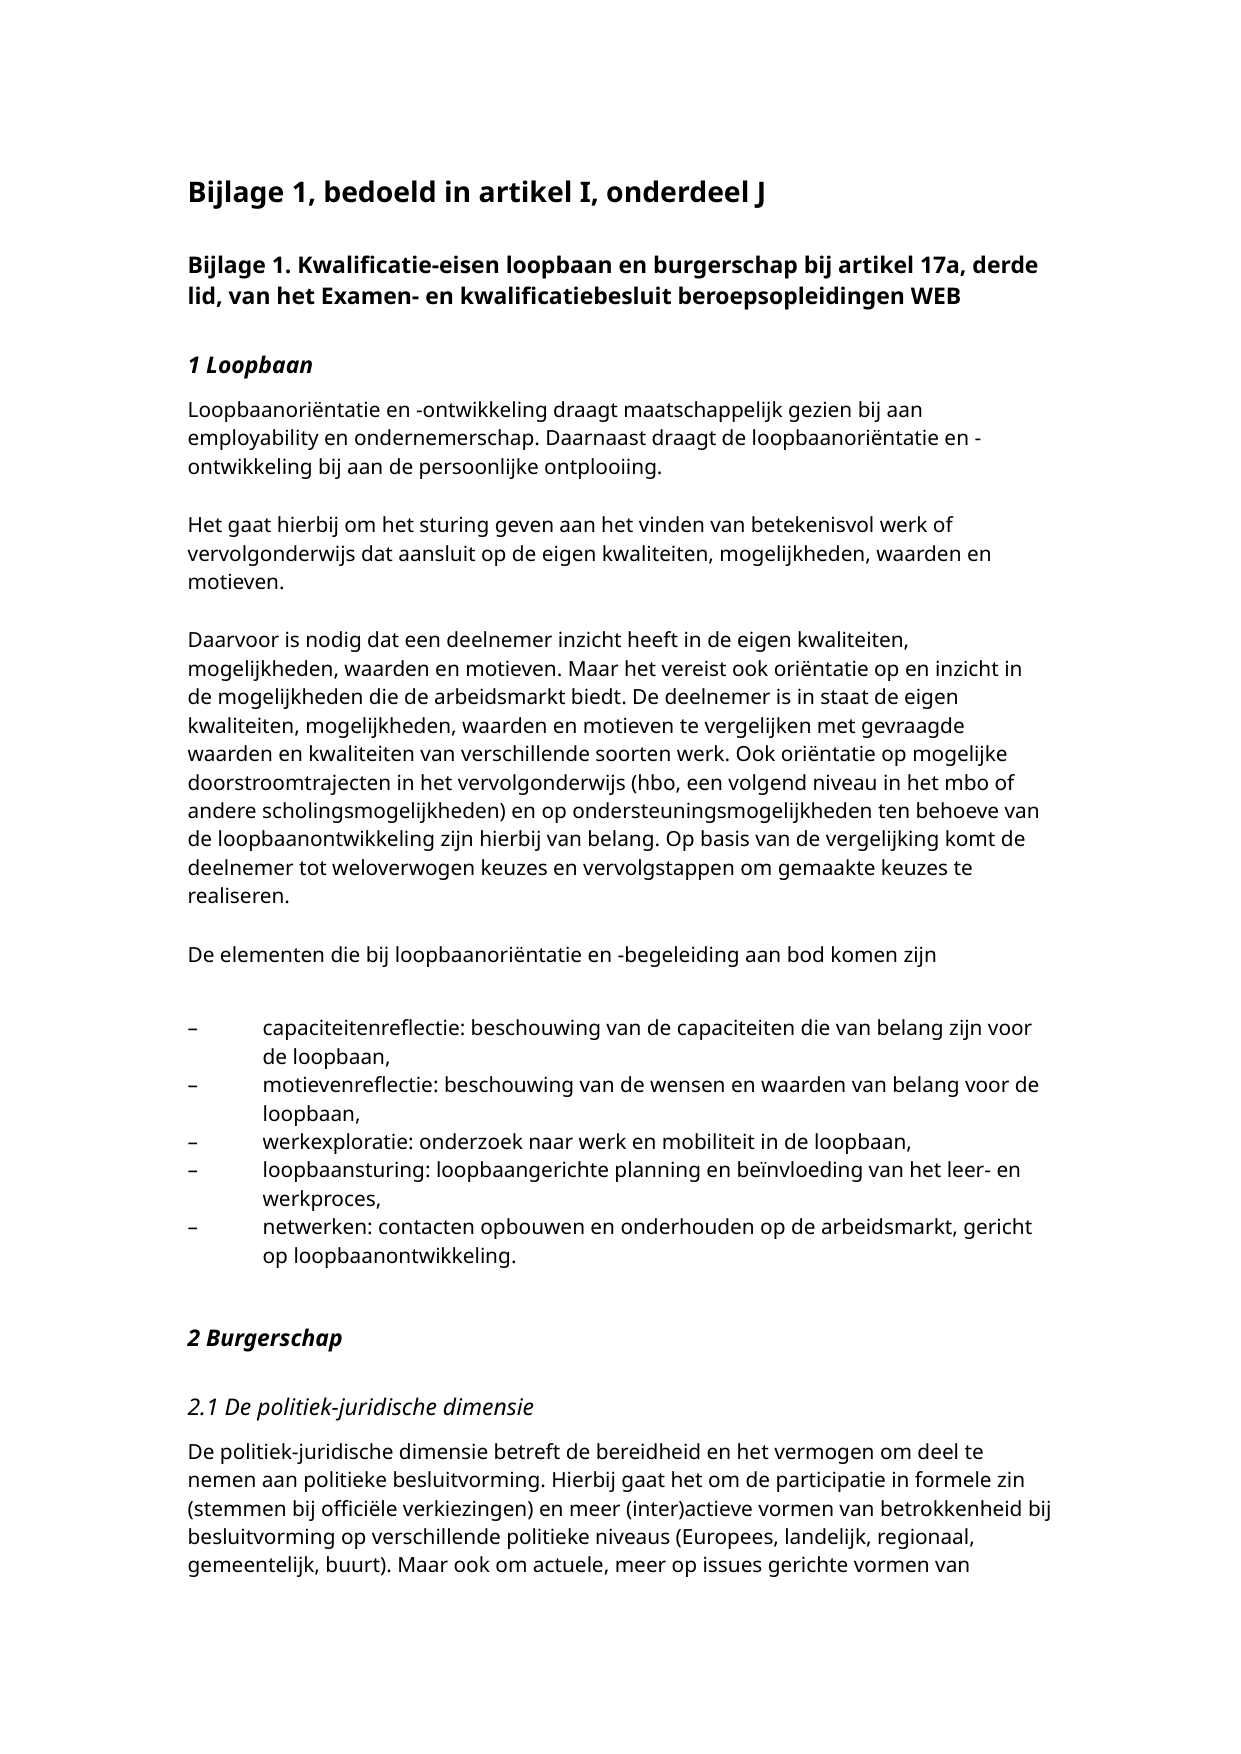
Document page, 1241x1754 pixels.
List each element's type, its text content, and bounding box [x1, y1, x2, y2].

subtitle Bijlage 1. Kwalificatie-eisen loopbaan en burgerschap bij artikel 17a, derde lid, van het Examen- en kwalificatiebesluit beroepsopleidingen WEB [187, 249, 1053, 311]
text De elementen die bij loopbaanoriëntatie en -begeleiding aan bod komen zijn [187, 940, 1053, 968]
text De politiek-juridische dimensie betreft de bereidheid en het vermogen om deel te nemen aan politieke besluitvorming. Hierbij gaat het om de participatie in formele zin (stemmen bij officiële verkiezingen) en meer (inter)actieve vormen van betrokkenheid bij besluitvorming op verschillende politieke niveaus (Europees, landelijk, regionaal, gemeentelijk, buurt). Maar ook om actuele, meer op issues gerichte vormen van [187, 1437, 1053, 1579]
list motievenreflectie: beschouwing van de wensen en waarden van belang voor de loopbaan, [187, 1070, 1053, 1127]
subtitle 2.1 De politiek-juridische dimensie [187, 1391, 1053, 1422]
text Loopbaanoriëntatie en -ontwikkeling draagt maatschappelijk gezien bij aan employability en ondernemerschap. Daarnaast draagt de loopbaanoriëntatie en -ontwikkeling bij aan de persoonlijke ontplooiing. [187, 395, 1053, 480]
list loopbaansturing: loopbaangerichte planning en beïnvloeding van het leer- en werkproces, [187, 1156, 1053, 1212]
list netwerken: contacten opbouwen en onderhouden op de arbeidsmarkt, gericht op loopbaanontwikkeling. [187, 1212, 1053, 1269]
text Daarvoor is nodig dat een deelnemer inzicht heeft in de eigen kwaliteiten, mogelijkheden, waarden en motieven. Maar het vereist ook oriëntatie op en inzicht in de mogelijkheden die de arbeidsmarkt biedt. De deelnemer is in staat de eigen kwaliteiten, mogelijkheden, waarden en motieven te vergelijken met gevraagde waarden en kwaliteiten van verschillende soorten werk. Ook oriëntatie op mogelijke doorstroomtrajecten in het vervolgonderwijs (hbo, een volgend niveau in het mbo of andere scholingsmogelijkheden) en op ondersteuningsmogelijkheden ten behoeve van de loopbaanontwikkeling zijn hierbij van belang. Op basis van de vergelijking komt de deelnemer tot weloverwogen keuzes en vervolgstappen om gemaakte keuzes te realiseren. [187, 626, 1053, 910]
list werkexploratie: onderzoek naar werk en mobiliteit in de loopbaan, [187, 1127, 1053, 1156]
subtitle Bijlage 1, bedoeld in artikel I, onderdeel J [187, 172, 1053, 211]
subtitle 2 Burgerschap [187, 1322, 1053, 1353]
subtitle 1 Loopbaan [187, 349, 1053, 380]
list capaciteitenreflectie: beschouwing van de capaciteiten die van belang zijn voor de loopbaan, [187, 1013, 1053, 1070]
text Het gaat hierbij om het sturing geven aan het vinden van betekenisvol werk of vervolgonderwijs dat aansluit op de eigen kwaliteiten, mogelijkheden, waarden en motieven. [187, 510, 1053, 596]
